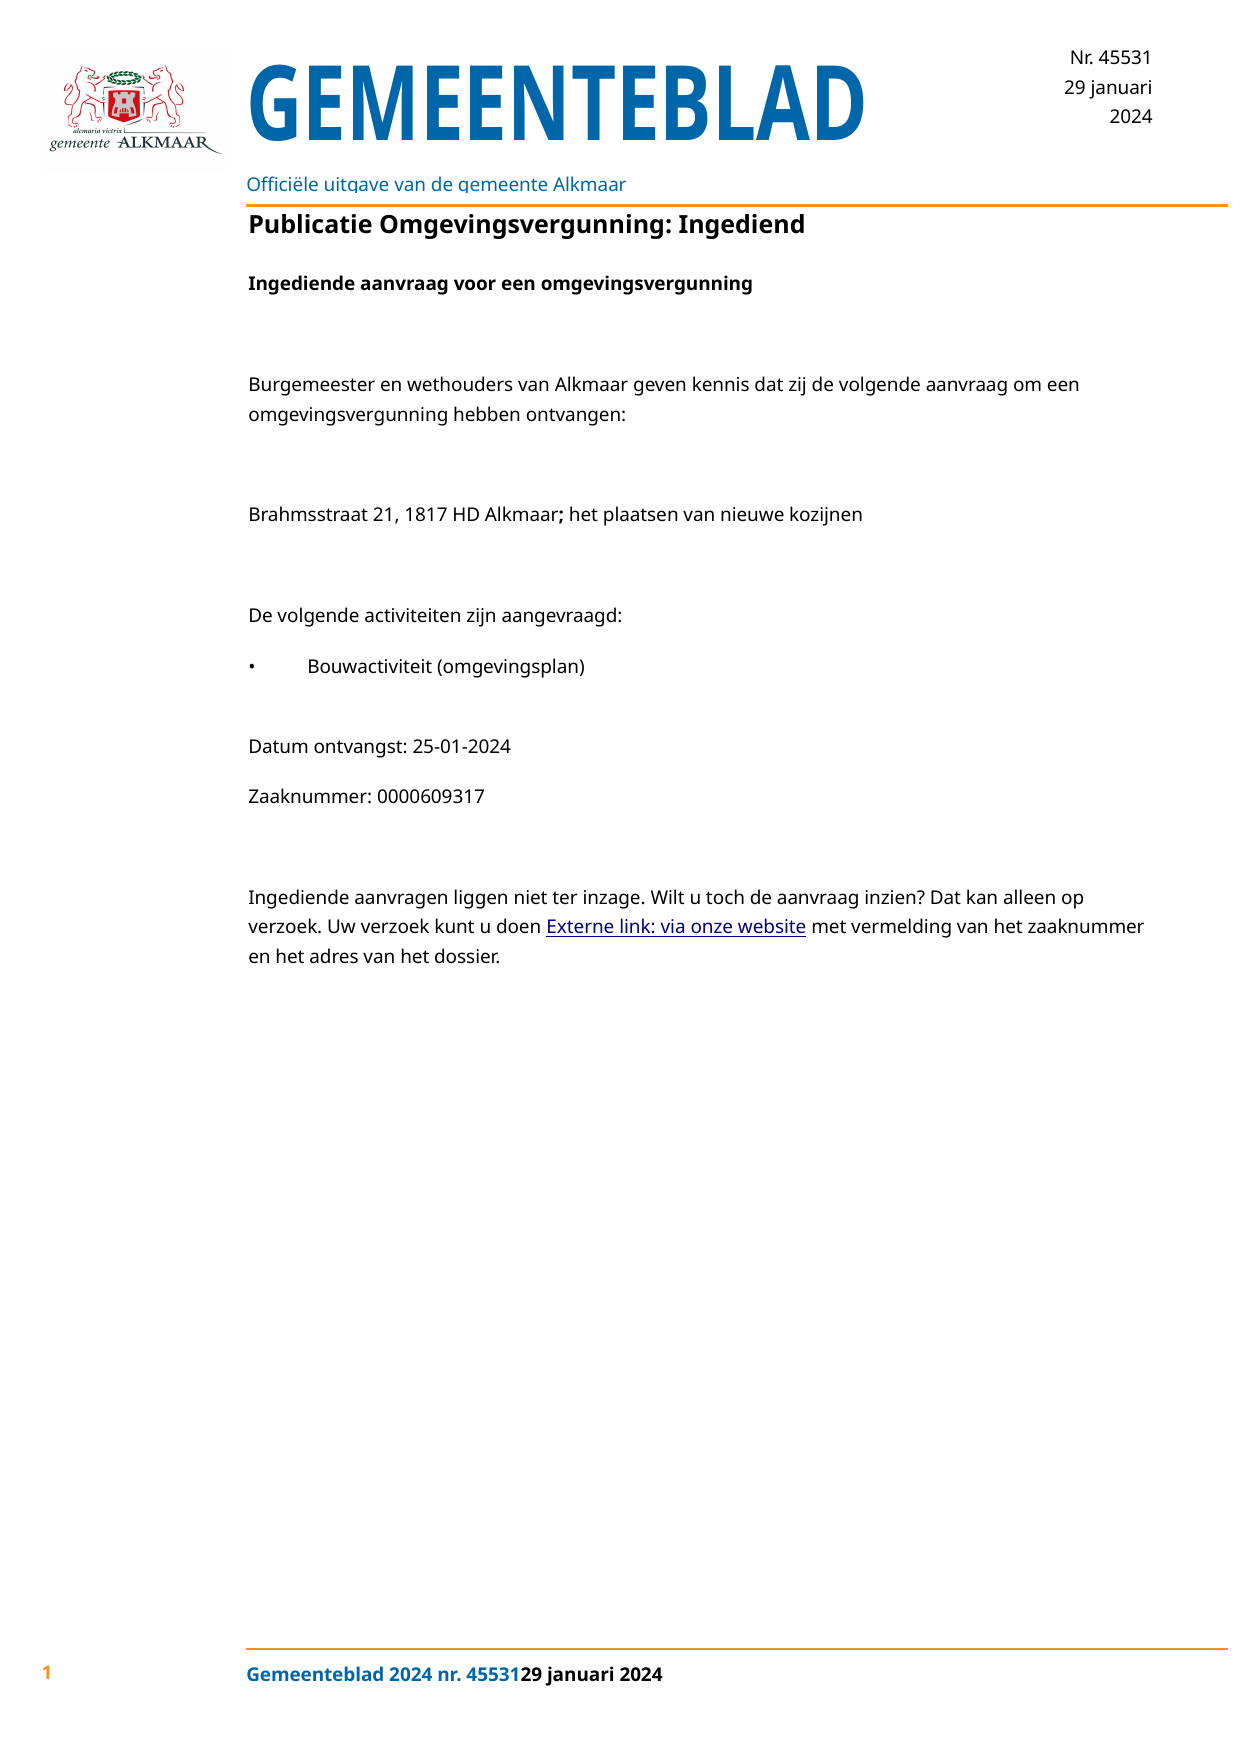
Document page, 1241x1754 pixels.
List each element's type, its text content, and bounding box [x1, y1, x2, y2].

text Ingediende aanvraag voor een omgevingsvergunning [248, 270, 1152, 296]
text De volgende activiteiten zijn aangevraagd: [248, 602, 1152, 628]
text Ingediende aanvragen liggen niet ter inzage. Wilt u toch de aanvraag inzien? Dat kan alleen op verzoek. Uw verzoek kunt u doen Externe link: via onze website met vermelding van het zaaknummer en het adres van het dossier. [248, 884, 1152, 969]
text Zaaknummer: 0000609317 [248, 783, 1152, 809]
text Brahmsstraat 21, 1817 HD Alkmaar; het plaatsen van nieuwe kozijnen [248, 502, 1152, 527]
text Publicatie Omgevingsvergunning: Ingediend [248, 207, 1152, 241]
text Burgemeester en wethouders van Alkmaar geven kennis dat zij de volgende aanvraag om een omgevingsvergunning hebben ontvangen: [248, 371, 1152, 426]
picture [41, 47, 231, 172]
text Datum ontvangst: 25-01-2024 [248, 733, 1152, 758]
list Bouwactiviteit (omgevingsplan) [248, 653, 1152, 678]
